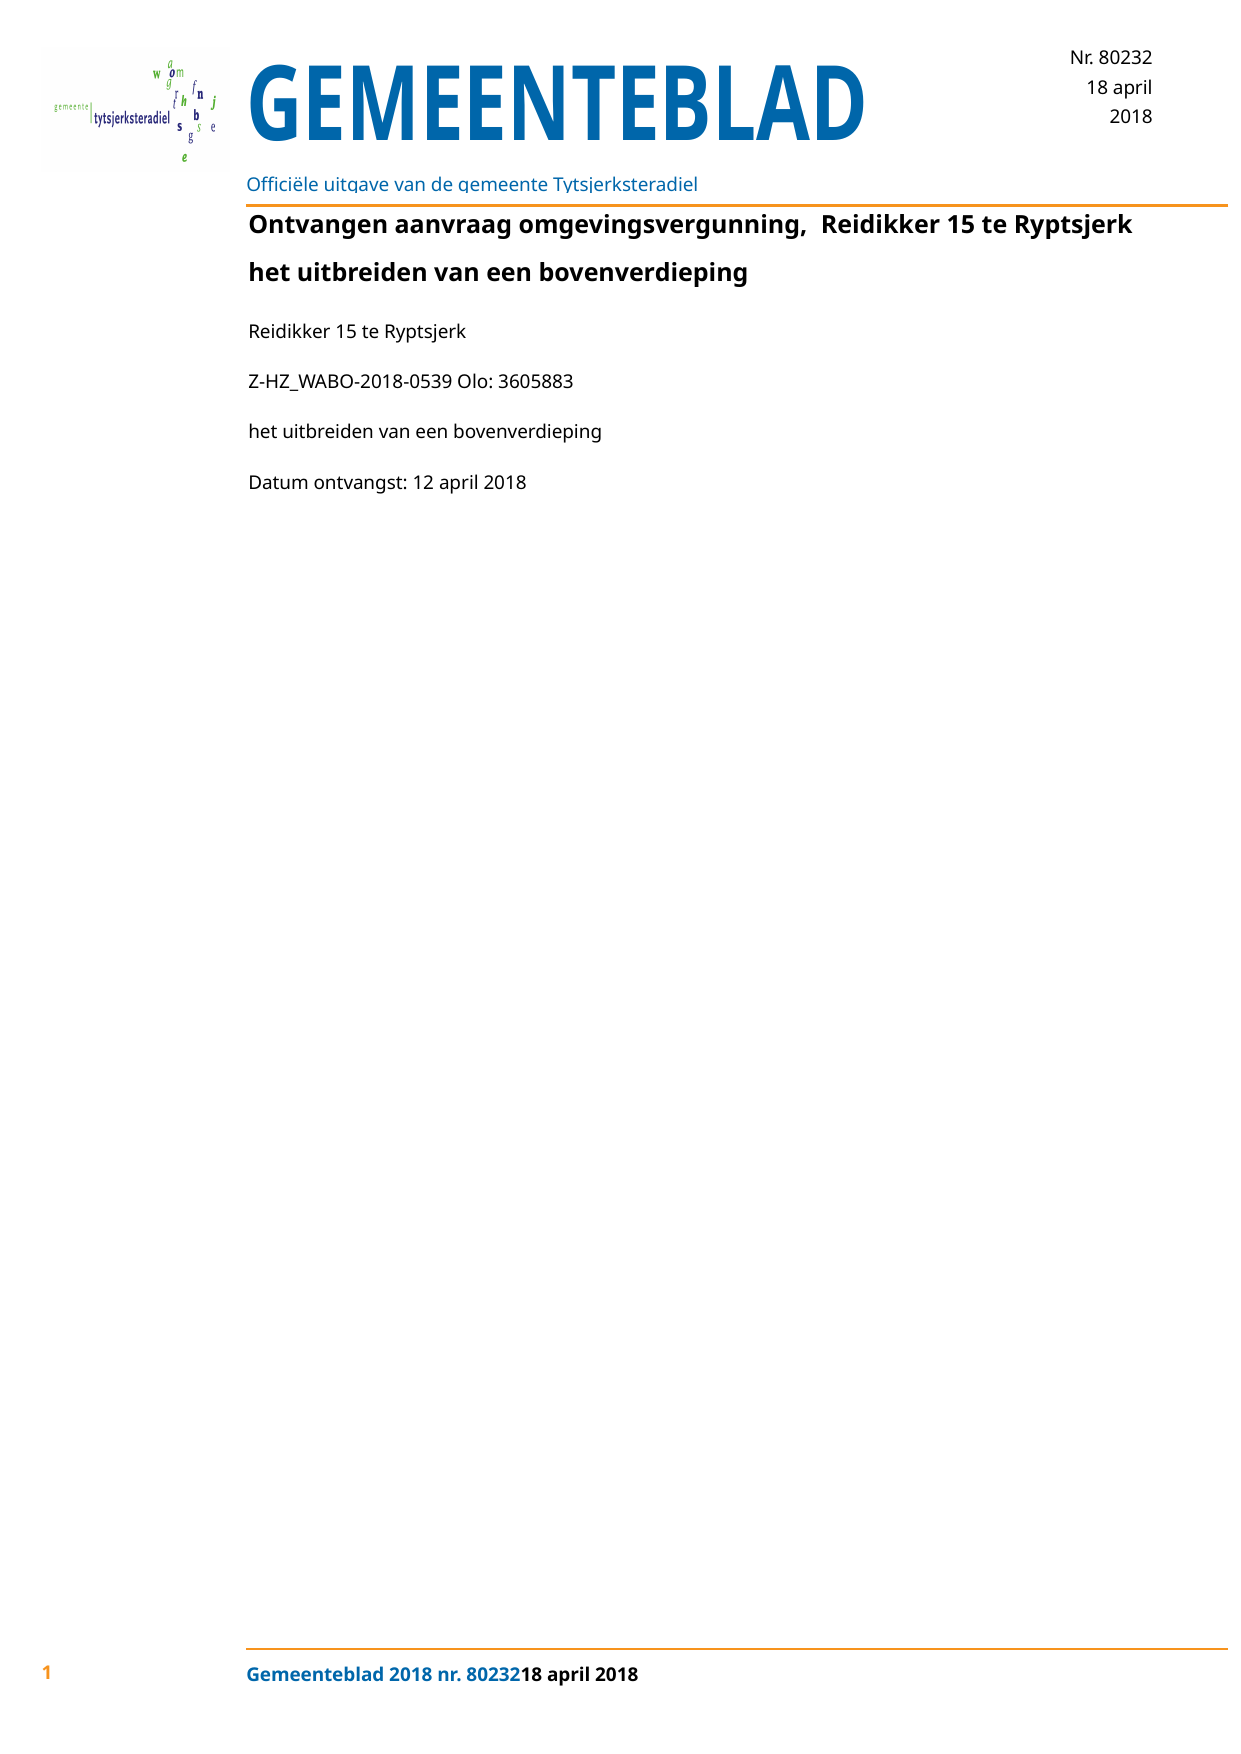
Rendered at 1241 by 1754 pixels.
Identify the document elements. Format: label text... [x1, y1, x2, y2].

text Z-HZ_WABO-2018-0539 Olo: 3605883 [248, 368, 1152, 394]
picture [41, 47, 231, 172]
text Reidikker 15 te Ryptsjerk [248, 318, 1152, 344]
text Datum ontvangst: 12 april 2018 [248, 469, 1152, 495]
text het uitbreiden van een bovenverdieping [248, 419, 1152, 444]
text Ontvangen aanvraag omgevingsvergunning, Reidikker 15 te Ryptsjerk het uitbreiden van een bovenverdieping [248, 207, 1152, 288]
